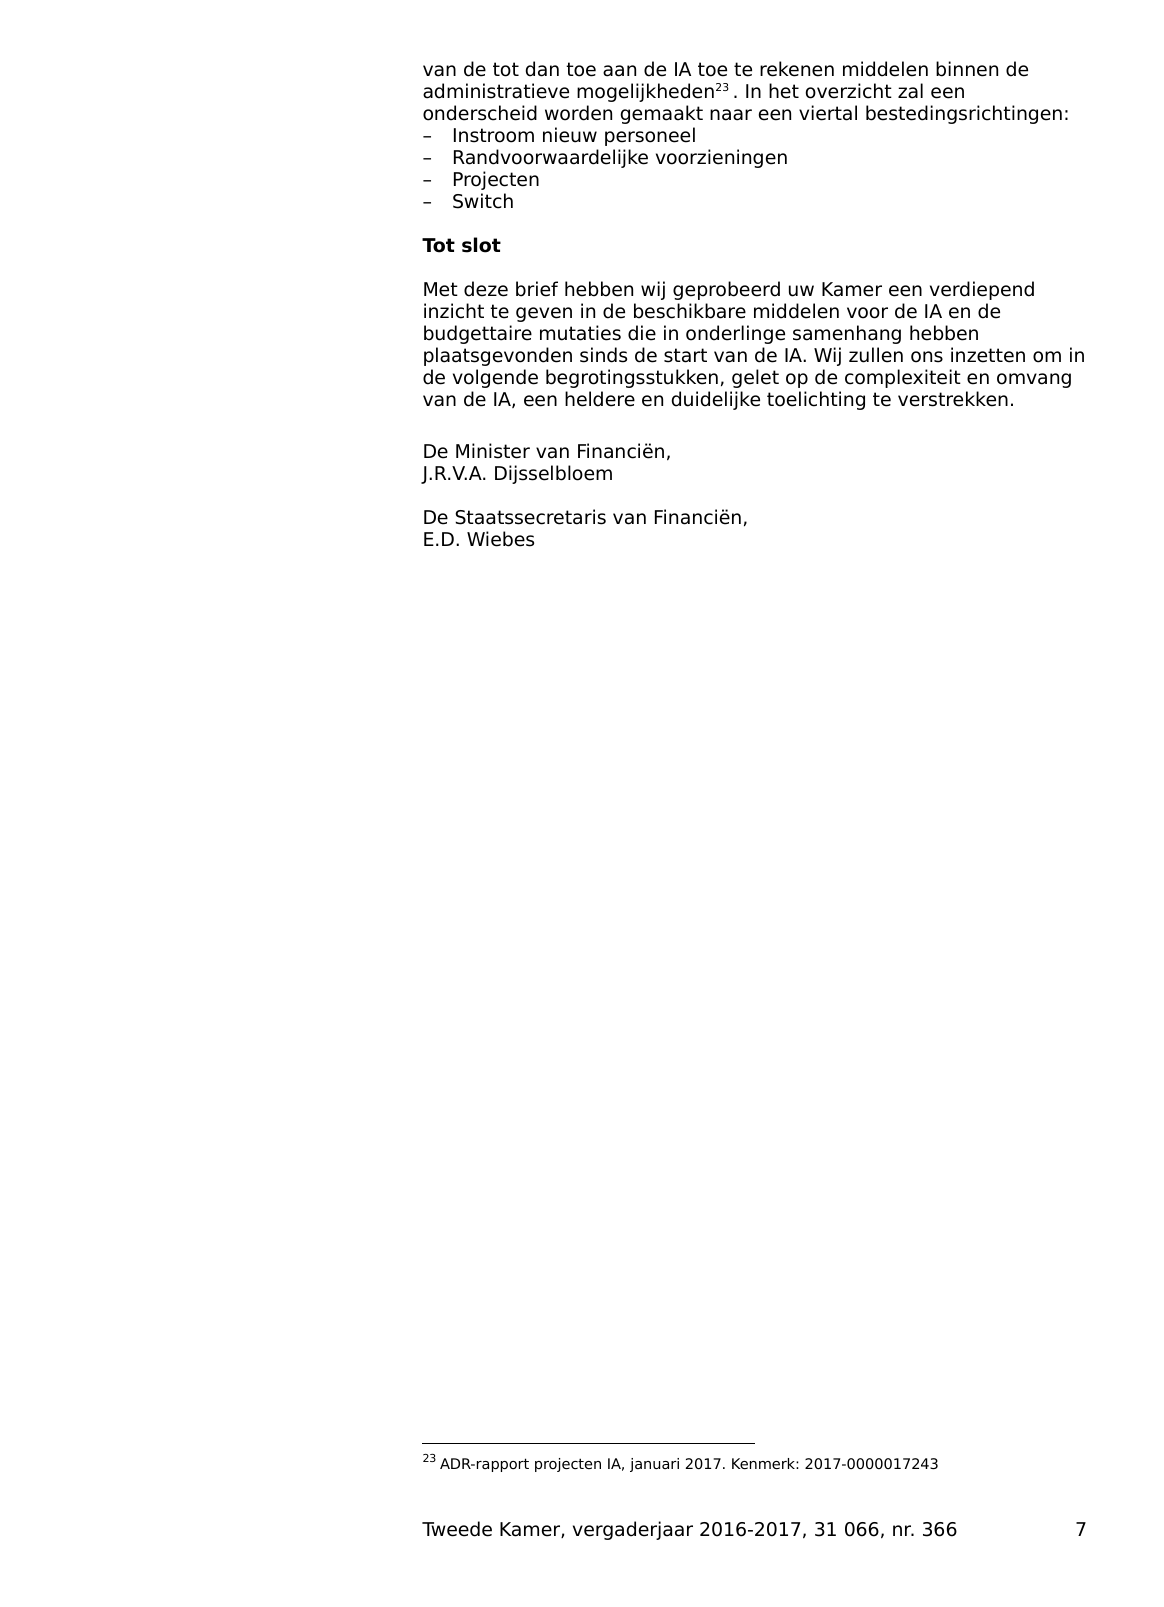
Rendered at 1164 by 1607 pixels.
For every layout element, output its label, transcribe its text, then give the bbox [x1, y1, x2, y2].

text De Minister van Financiën, J.R.V.A. Dijsselbloem [422, 441, 1087, 485]
text – Switch [422, 191, 1087, 213]
text – Instroom nieuw personeel [422, 125, 1087, 147]
subtitle Tot slot [422, 235, 1087, 257]
text – Projecten [422, 169, 1087, 191]
text De Staatssecretaris van Financiën, E.D. Wiebes [422, 507, 1087, 551]
text – Randvoorwaardelijke voorzieningen [422, 147, 1087, 169]
text Met deze brief hebben wij geprobeerd uw Kamer een verdiepend inzicht te geven in de beschikbare middelen voor de IA en de budgettaire mutaties die in onderlinge samenhang hebben plaatsgevonden sinds de start van de IA. Wij zullen ons inzetten om in de volgende begrotingsstukken, gelet op de complexiteit en omvang van de IA, een heldere en duidelijke toelichting te verstrekken. [422, 279, 1087, 411]
text ADR-rapport projecten IA, januari 2017. Kenmerk: 2017-0000017243 [422, 1452, 1087, 1474]
text van de tot dan toe aan de IA toe te rekenen middelen binnen de administratieve mogelijkheden. In het overzicht zal een onderscheid worden gemaakt naar een viertal bestedingsrichtingen: [422, 59, 1087, 125]
